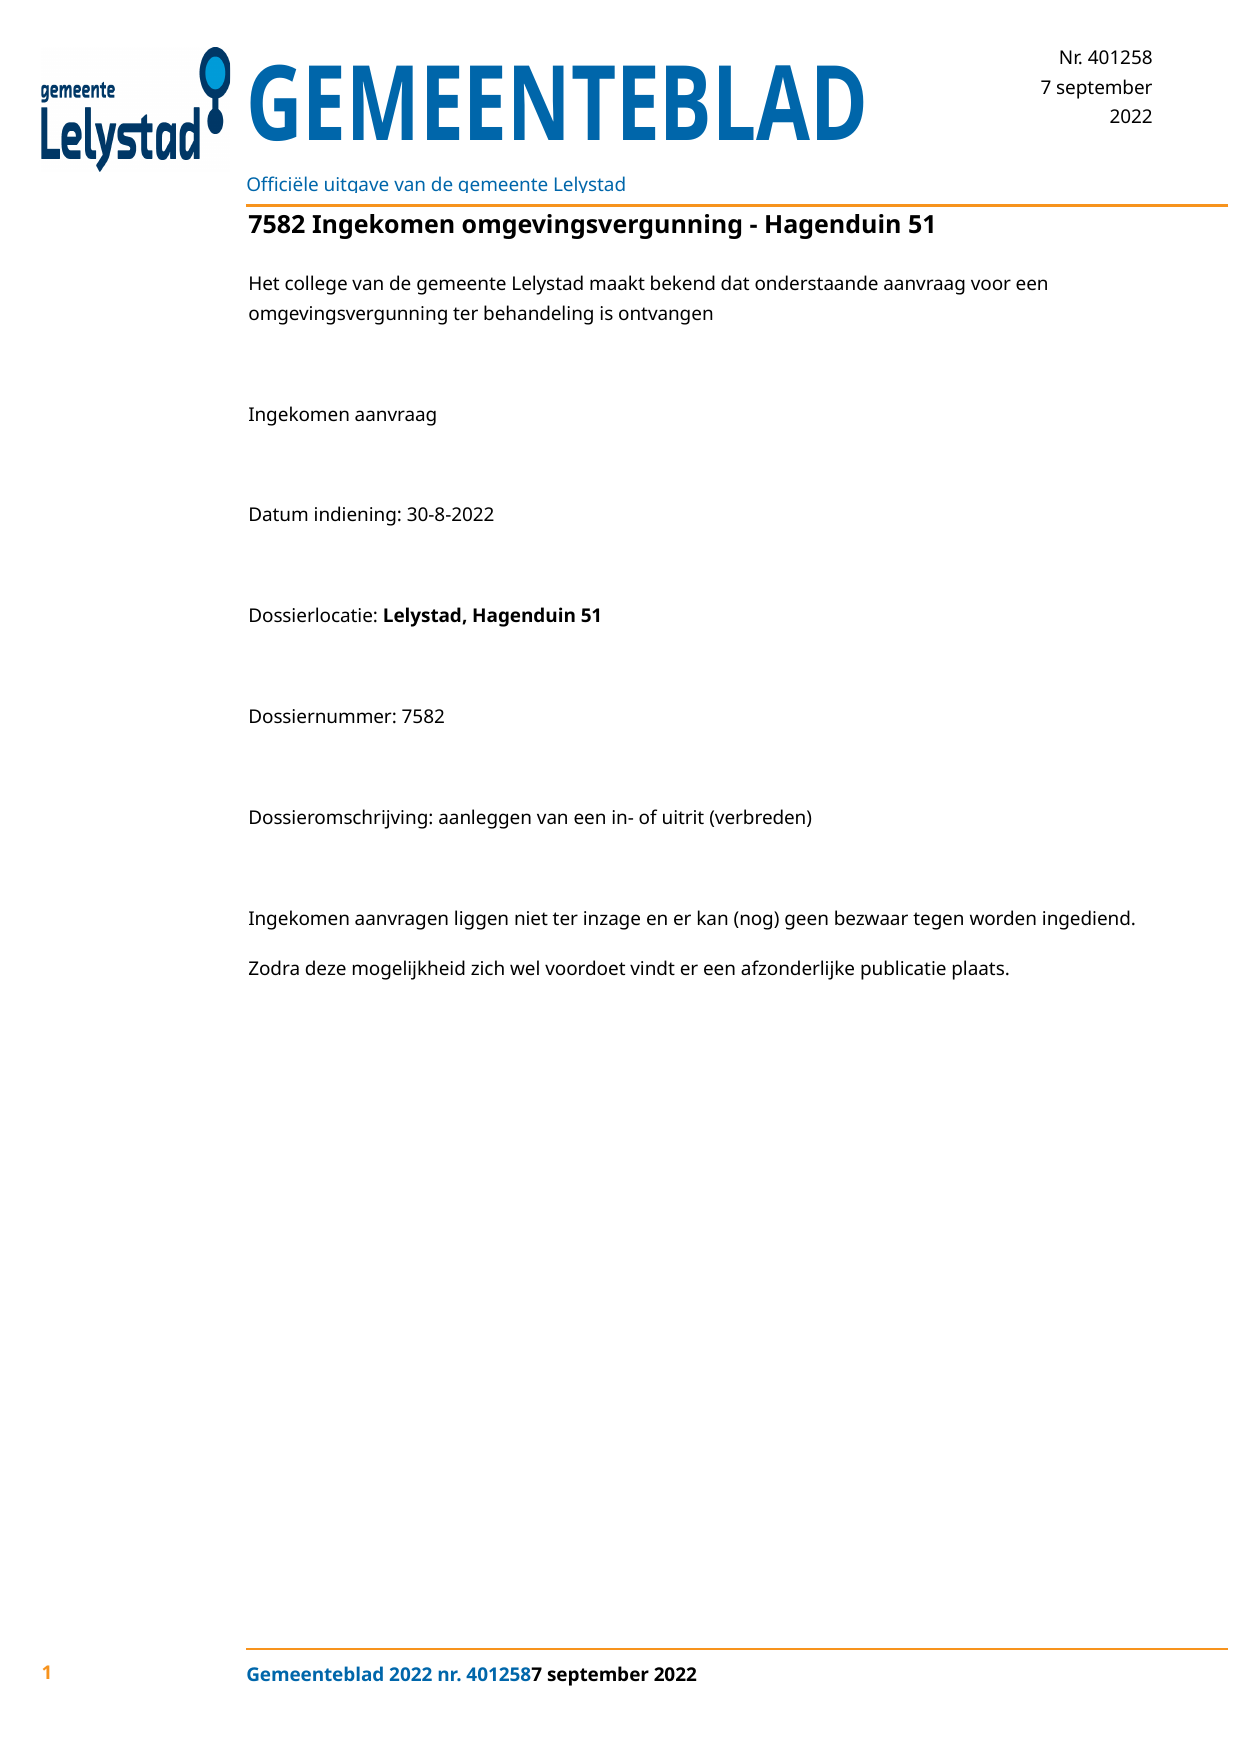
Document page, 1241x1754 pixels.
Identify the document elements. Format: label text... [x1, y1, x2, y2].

text Ingekomen aanvragen liggen niet ter inzage en er kan (nog) geen bezwaar tegen worden ingediend. [248, 905, 1152, 931]
text Dossieromschrijving: aanleggen van een in- of uitrit (verbreden) [248, 804, 1152, 830]
text 7582 Ingekomen omgevingsvergunning - Hagenduin 51 [248, 207, 1152, 241]
text Datum indiening: 30-8-2022 [248, 502, 1152, 527]
text Dossiernummer: 7582 [248, 703, 1152, 729]
text Het college van de gemeente Lelystad maakt bekend dat onderstaande aanvraag voor een omgevingsvergunning ter behandeling is ontvangen [248, 270, 1152, 326]
text Ingekomen aanvraag [248, 401, 1152, 426]
text Dossierlocatie: Lelystad, Hagenduin 51 [248, 602, 1152, 628]
text Zodra deze mogelijkheid zich wel voordoet vindt er een afzonderlijke publicatie plaats. [248, 955, 1152, 981]
picture [41, 47, 231, 172]
